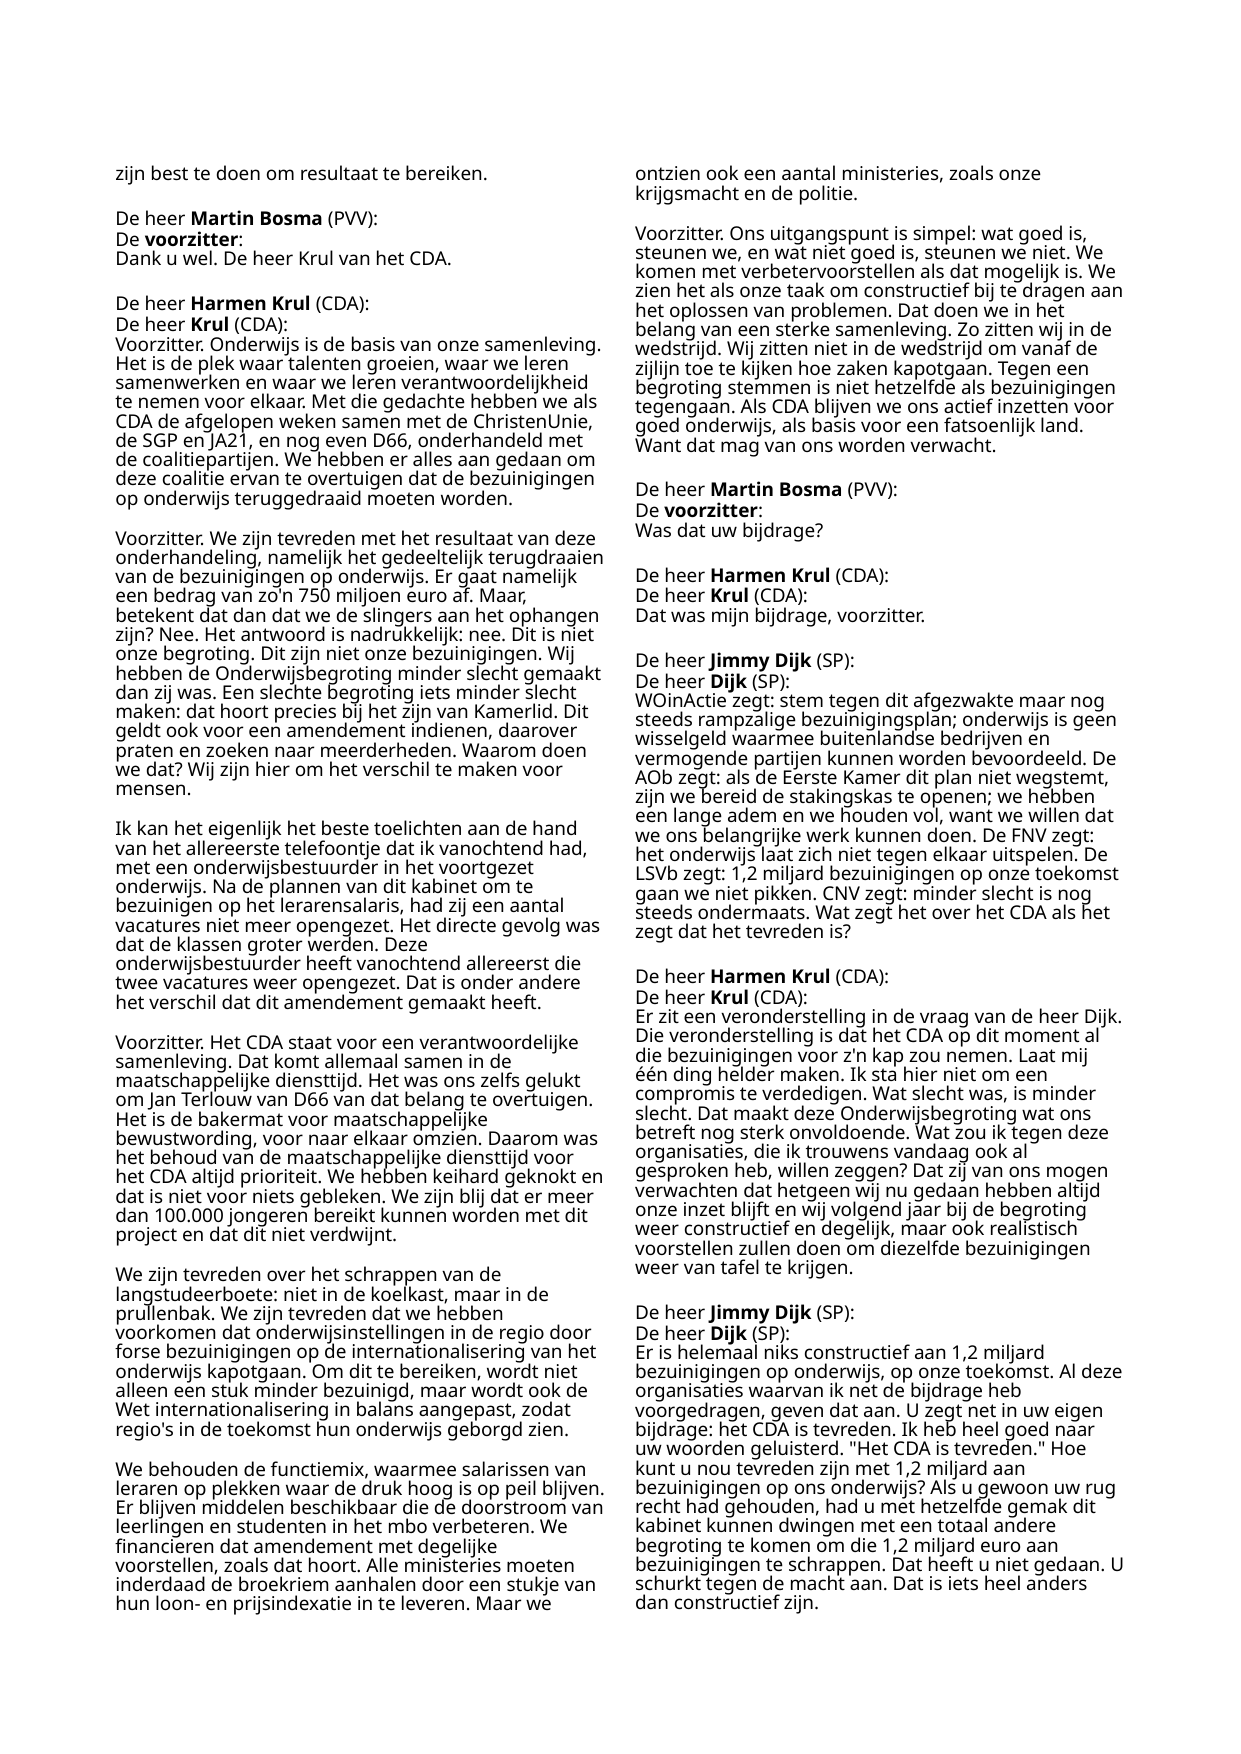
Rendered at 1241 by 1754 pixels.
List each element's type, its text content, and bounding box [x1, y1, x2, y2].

text Ik kan het eigenlijk het beste toelichten aan de hand van het allereerste telefoontje dat ik vanochtend had, met een onderwijsbestuurder in het voortgezet onderwijs. Na de plannen van dit kabinet om te bezuinigen op het lerarensalaris, had zij een aantal vacatures niet meer opengezet. Het directe gevolg was dat de klassen groter werden. Deze onderwijsbestuurder heeft vanochtend allereerst die twee vacatures weer opengezet. Dat is onder andere het verschil dat dit amendement gemaakt heeft. [115, 820, 605, 1013]
text De voorzitter: [635, 502, 1125, 522]
text Voorzitter. Ons uitgangspunt is simpel: wat goed is, steunen we, en wat niet goed is, steunen we niet. We komen met verbetervoorstellen als dat mogelijk is. We zien het als onze taak om constructief bij te dragen aan het oplossen van problemen. Dat doen we in het belang van een sterke samenleving. Zo zitten wij in de wedstrijd. Wij zitten niet in de wedstrijd om vanaf de zijlijn toe te kijken hoe zaken kapotgaan. Tegen een begroting stemmen is niet hetzelfde als bezuinigingen tegengaan. Als CDA blijven we ons actief inzetten voor goed onderwijs, als basis voor een fatsoenlijk land. Want dat mag van ons worden verwacht. [635, 224, 1125, 456]
text Voorzitter. Het CDA staat voor een verantwoordelijke samenleving. Dat komt allemaal samen in de maatschappelijke diensttijd. Het was ons zelfs gelukt om Jan Terlouw van D66 van dat belang te overtuigen. Het is de bakermat voor maatschappelijke bewustwording, voor naar elkaar omzien. Daarom was het behoud van de maatschappelijke diensttijd voor het CDA altijd prioriteit. We hebben keihard geknokt en dat is niet voor niets gebleken. We zijn blij dat er meer dan 100.000 jongeren bereikt kunnen worden met dit project en dat dit niet verdwijnt. [115, 1034, 605, 1246]
text De heer Dijk (SP): [635, 1324, 1125, 1344]
text We zijn tevreden over het schrappen van de langstudeerboete: niet in de koelkast, maar in de prullenbak. We zijn tevreden dat we hebben voorkomen dat onderwijsinstellingen in de regio door forse bezuinigingen op de internationalisering van het onderwijs kapotgaan. Om dit te bereiken, wordt niet alleen een stuk minder bezuinigd, maar wordt ook de Wet internationalisering in balans aangepast, zodat regio's in de toekomst hun onderwijs geborgd zien. [115, 1266, 605, 1440]
text De heer Jimmy Dijk (SP): [635, 1299, 1125, 1324]
text De heer Martin Bosma (PVV): [635, 477, 1125, 502]
text Was dat uw bijdrage? [635, 522, 1125, 541]
text De voorzitter: [115, 231, 605, 250]
text De heer Krul (CDA): [115, 316, 605, 336]
text De heer Krul (CDA): [635, 587, 1125, 607]
text Voorzitter. We zijn tevreden met het resultaat van deze onderhandeling, namelijk het gedeeltelijk terugdraaien van de bezuinigingen op onderwijs. Er gaat namelijk een bedrag van zo'n 750 miljoen euro af. Maar, betekent dat dan dat we de slingers aan het ophangen zijn? Nee. Het antwoord is nadrukkelijk: nee. Dit is niet onze begroting. Dit zijn niet onze bezuinigingen. Wij hebben de Onderwijsbegroting minder slecht gemaakt dan zij was. Een slechte begroting iets minder slecht maken: dat hoort precies bij het zijn van Kamerlid. Dit geldt ook voor een amendement indienen, daarover praten en zoeken naar meerderheden. Waarom doen we dat? Wij zijn hier om het verschil te maken voor mensen. [115, 530, 605, 799]
text Voorzitter. Onderwijs is de basis van onze samenleving. Het is de plek waar talenten groeien, waar we leren samenwerken en waar we leren verantwoordelijkheid te nemen voor elkaar. Met die gedachte hebben we als CDA de afgelopen weken samen met de ChristenUnie, de SGP en JA21, en nog even D66, onderhandeld met de coalitiepartijen. We hebben er alles aan gedaan om deze coalitie ervan te overtuigen dat de bezuinigingen op onderwijs teruggedraaid moeten worden. [115, 336, 605, 509]
text Dat was mijn bijdrage, voorzitter. [635, 607, 1125, 626]
text De heer Jimmy Dijk (SP): [635, 647, 1125, 673]
text De heer Harmen Krul (CDA): [635, 963, 1125, 989]
text Dank u wel. De heer Krul van het CDA. [115, 250, 605, 270]
text De heer Dijk (SP): [635, 673, 1125, 692]
text We behouden de functiemix, waarmee salarissen van leraren op plekken waar de druk hoog is op peil blijven. Er blijven middelen beschikbaar die de doorstroom van leerlingen en studenten in het mbo verbeteren. We financieren dat amendement met degelijke voorstellen, zoals dat hoort. Alle ministeries moeten inderdaad de broekriem aanhalen door een stukje van hun loon- en prijsindexatie in te leveren. Maar we [115, 1461, 605, 1615]
text Er zit een veronderstelling in de vraag van de heer Dijk. Die veronderstelling is dat het CDA op dit moment al die bezuinigingen voor z'n kap zou nemen. Laat mij één ding helder maken. Ik sta hier niet om een compromis te verdedigen. Wat slecht was, is minder slecht. Dat maakt deze Onderwijsbegroting wat ons betreft nog sterk onvoldoende. Wat zou ik tegen deze organisaties, die ik trouwens vandaag ook al gesproken heb, willen zeggen? Dat zij van ons mogen verwachten dat hetgeen wij nu gedaan hebben altijd onze inzet blijft en wij volgend jaar bij de begroting weer constructief en degelijk, maar ook realistisch voorstellen zullen doen om diezelfde bezuinigingen weer van tafel te krijgen. [635, 1008, 1125, 1278]
text De heer Harmen Krul (CDA): [635, 562, 1125, 587]
text Er is helemaal niks constructief aan 1,2 miljard bezuinigingen op onderwijs, op onze toekomst. Al deze organisaties waarvan ik net de bijdrage heb voorgedragen, geven dat aan. U zegt net in uw eigen bijdrage: het CDA is tevreden. Ik heb heel goed naar uw woorden geluisterd. "Het CDA is tevreden." Hoe kunt u nou tevreden zijn met 1,2 miljard aan bezuinigingen op ons onderwijs? Als u gewoon uw rug recht had gehouden, had u met hetzelfde gemak dit kabinet kunnen dwingen met een totaal andere begroting te komen om die 1,2 miljard euro aan bezuinigingen te schrappen. Dat heeft u niet gedaan. U schurkt tegen de macht aan. Dat is iets heel anders dan constructief zijn. [635, 1344, 1125, 1614]
text De heer Martin Bosma (PVV): [115, 205, 605, 231]
text zijn best te doen om resultaat te bereiken. [115, 165, 605, 184]
text De heer Harmen Krul (CDA): [115, 291, 605, 316]
text De heer Krul (CDA): [635, 989, 1125, 1008]
text WOinActie zegt: stem tegen dit afgezwakte maar nog steeds rampzalige bezuinigingsplan; onderwijs is geen wisselgeld waarmee buitenlandse bedrijven en vermogende partijen kunnen worden bevoordeeld. De AOb zegt: als de Eerste Kamer dit plan niet wegstemt, zijn we bereid de stakingskas te openen; we hebben een lange adem en we houden vol, want we willen dat we ons belangrijke werk kunnen doen. De FNV zegt: het onderwijs laat zich niet tegen elkaar uitspelen. De LSVb zegt: 1,2 miljard bezuinigingen op onze toekomst gaan we niet pikken. CNV zegt: minder slecht is nog steeds ondermaats. Wat zegt het over het CDA als het zegt dat het tevreden is? [635, 692, 1125, 942]
text ontzien ook een aantal ministeries, zoals onze krijgsmacht en de politie. [635, 165, 1125, 204]
